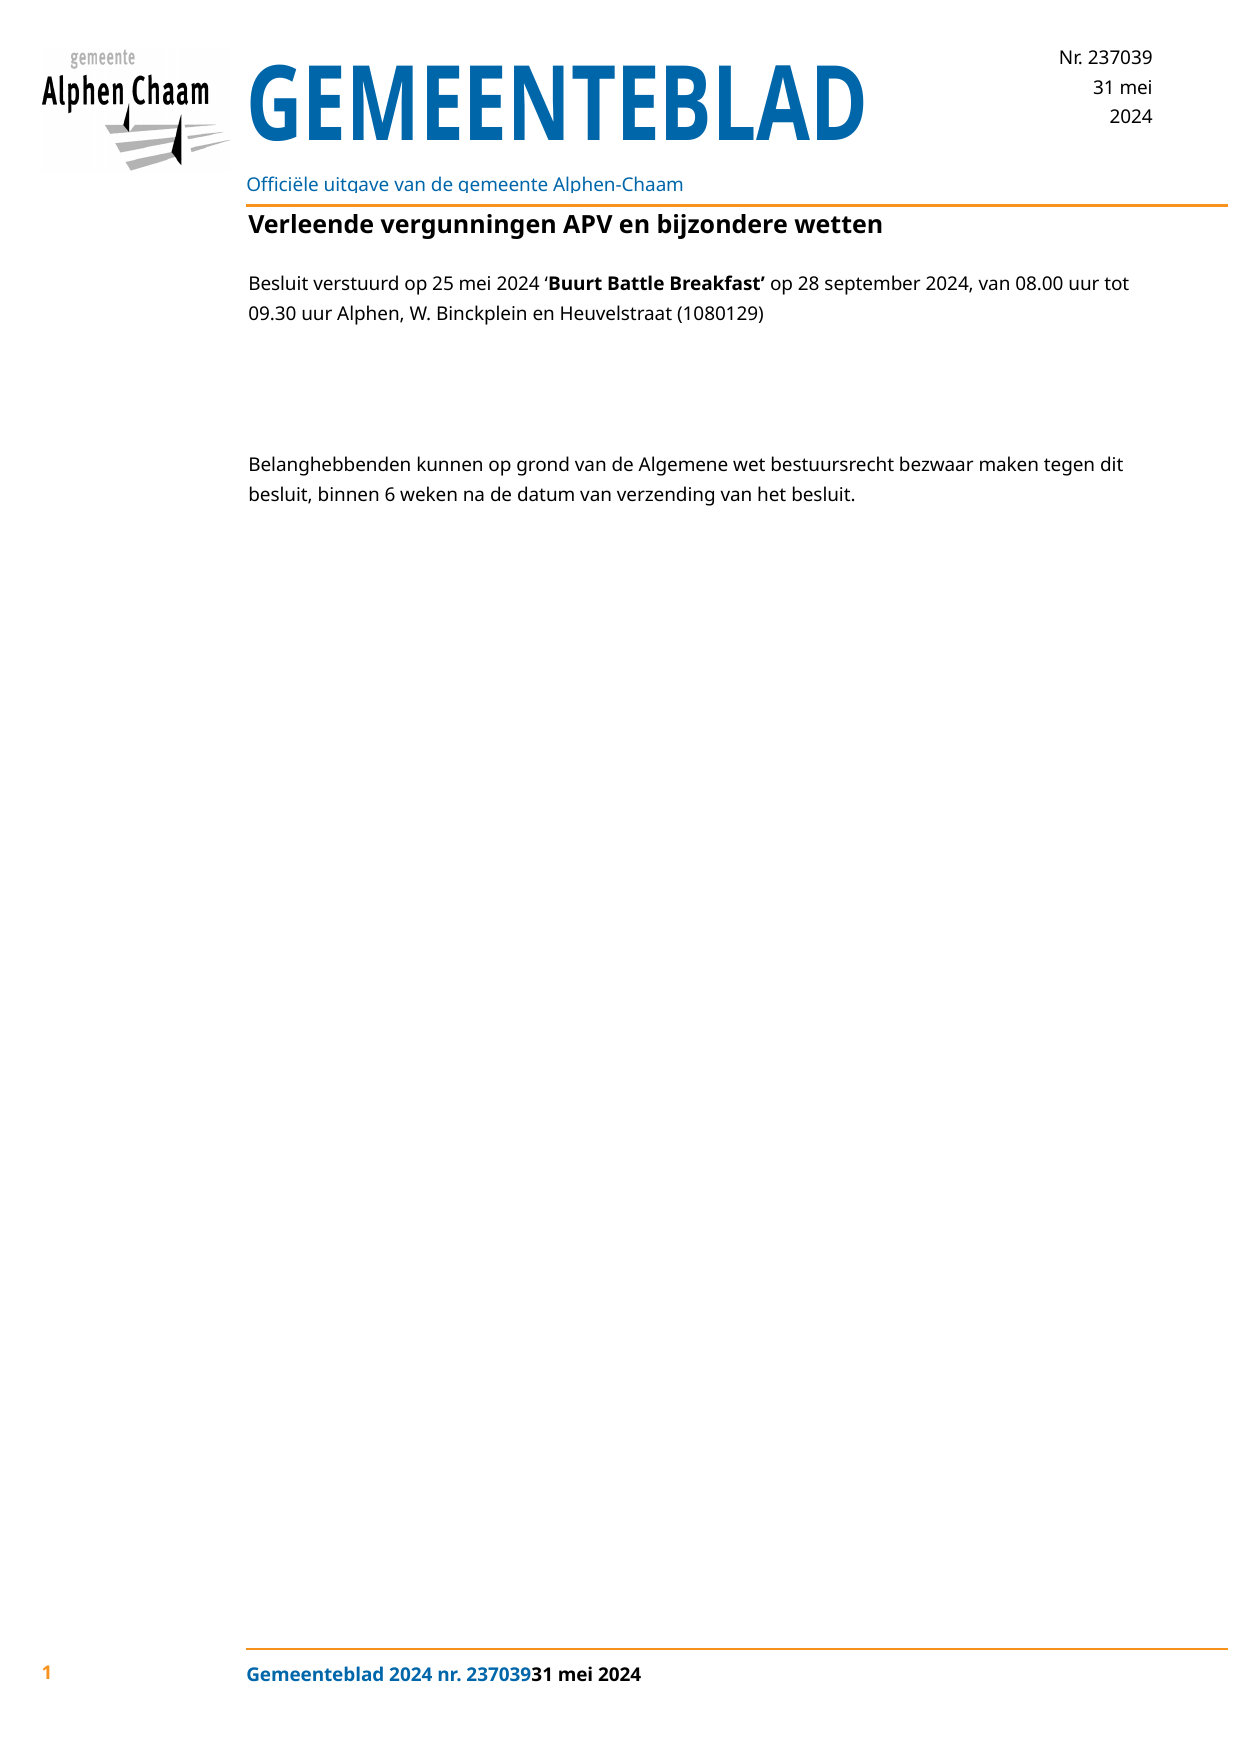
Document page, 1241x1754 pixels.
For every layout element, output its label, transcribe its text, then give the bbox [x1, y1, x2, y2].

text Besluit verstuurd op 25 mei 2024 ‘Buurt Battle Breakfast’ op 28 september 2024, van 08.00 uur tot 09.30 uur Alphen, W. Binckplein en Heuvelstraat (1080129) [248, 270, 1152, 326]
text Belanghebbenden kunnen op grond van de Algemene wet bestuursrecht bezwaar maken tegen dit besluit, binnen 6 weken na de datum van verzending van het besluit. [248, 451, 1152, 506]
picture [41, 47, 231, 172]
text Verleende vergunningen APV en bijzondere wetten [248, 207, 1152, 241]
